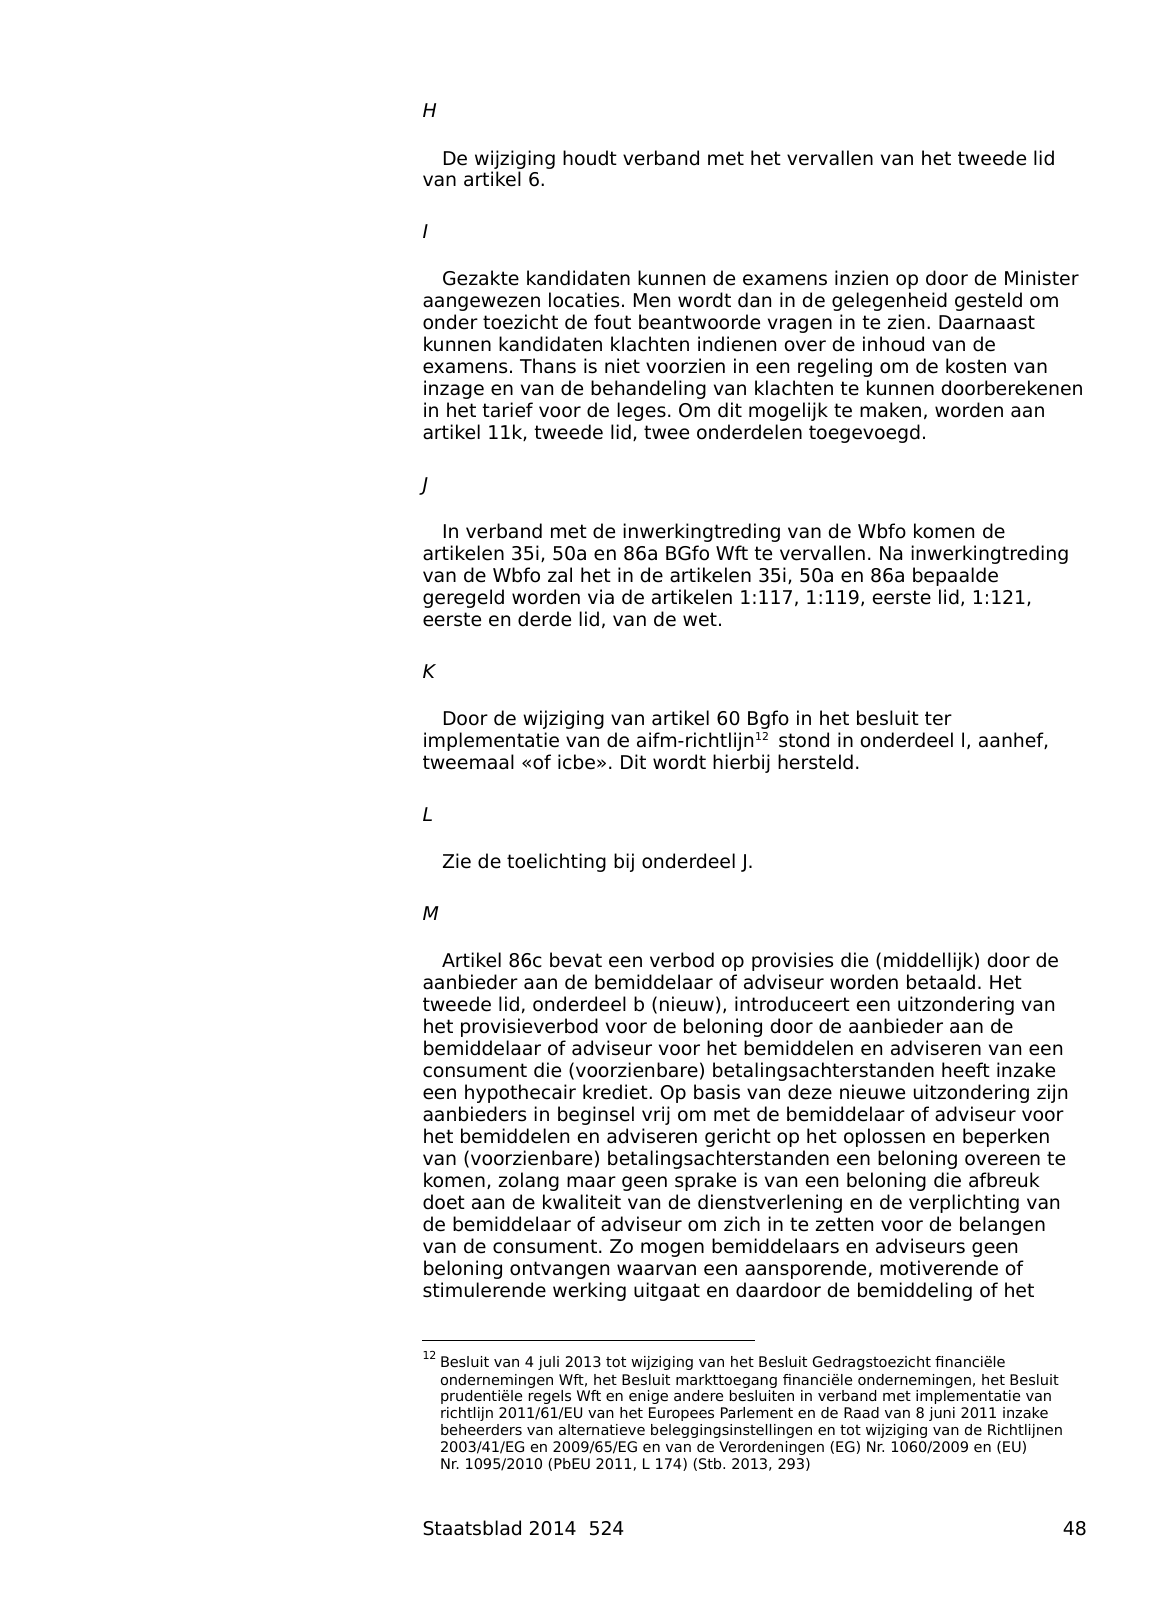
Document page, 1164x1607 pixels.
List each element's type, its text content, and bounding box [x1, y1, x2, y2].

text Door de wijziging van artikel 60 Bgfo in het besluit ter implementatie van de aifm-richtlijn stond in onderdeel l, aanhef, tweemaal «of icbe». Dit wordt hierbij hersteld. [422, 708, 1087, 774]
subtitle J [422, 474, 1087, 496]
subtitle H [422, 100, 1087, 122]
text Zie de toelichting bij onderdeel J. [422, 851, 1087, 873]
subtitle K [422, 661, 1087, 683]
text Gezakte kandidaten kunnen de examens inzien op door de Minister aangewezen locaties. Men wordt dan in de gelegenheid gesteld om onder toezicht de fout beantwoorde vragen in te zien. Daarnaast kunnen kandidaten klachten indienen over de inhoud van de examens. Thans is niet voorzien in een regeling om de kosten van inzage en van de behandeling van klachten te kunnen doorberekenen in het tarief voor de leges. Om dit mogelijk te maken, worden aan artikel 11k, tweede lid, twee onderdelen toegevoegd. [422, 268, 1087, 444]
text Besluit van 4 juli 2013 tot wijziging van het Besluit Gedragstoezicht financiële ondernemingen Wft, het Besluit markttoegang financiële ondernemingen, het Besluit prudentiële regels Wft en enige andere besluiten in verband met implementatie van richtlijn 2011/61/EU van het Europees Parlement en de Raad van 8 juni 2011 inzake beheerders van alternatieve beleggingsinstellingen en tot wijziging van de Richtlijnen 2003/41/EG en 2009/65/EG en van de Verordeningen (EG) Nr. 1060/2009 en (EU) Nr. 1095/2010 (PbEU 2011, L 174) (Stb. 2013, 293) [422, 1349, 1087, 1473]
subtitle L [422, 804, 1087, 826]
subtitle M [422, 903, 1087, 925]
text De wijziging houdt verband met het vervallen van het tweede lid van artikel 6. [422, 147, 1087, 191]
subtitle I [422, 221, 1087, 243]
text Artikel 86c bevat een verbod op provisies die (middellijk) door de aanbieder aan de bemiddelaar of adviseur worden betaald. Het tweede lid, onderdeel b (nieuw), introduceert een uitzondering van het provisieverbod voor de beloning door de aanbieder aan de bemiddelaar of adviseur voor het bemiddelen en adviseren van een consument die (voorzienbare) betalingsachterstanden heeft inzake een hypothecair krediet. Op basis van deze nieuwe uitzondering zijn aanbieders in beginsel vrij om met de bemiddelaar of adviseur voor het bemiddelen en adviseren gericht op het oplossen en beperken van (voorzienbare) betalingsachterstanden een beloning overeen te komen, zolang maar geen sprake is van een beloning die afbreuk doet aan de kwaliteit van de dienstverlening en de verplichting van de bemiddelaar of adviseur om zich in te zetten voor de belangen van de consument. Zo mogen bemiddelaars en adviseurs geen beloning ontvangen waarvan een aansporende, motiverende of stimulerende werking uitgaat en daardoor de bemiddeling of het [422, 950, 1087, 1302]
text In verband met de inwerkingtreding van de Wbfo komen de artikelen 35i, 50a en 86a BGfo Wft te vervallen. Na inwerkingtreding van de Wbfo zal het in de artikelen 35i, 50a en 86a bepaalde geregeld worden via de artikelen 1:117, 1:119, eerste lid, 1:121, eerste en derde lid, van de wet. [422, 521, 1087, 631]
